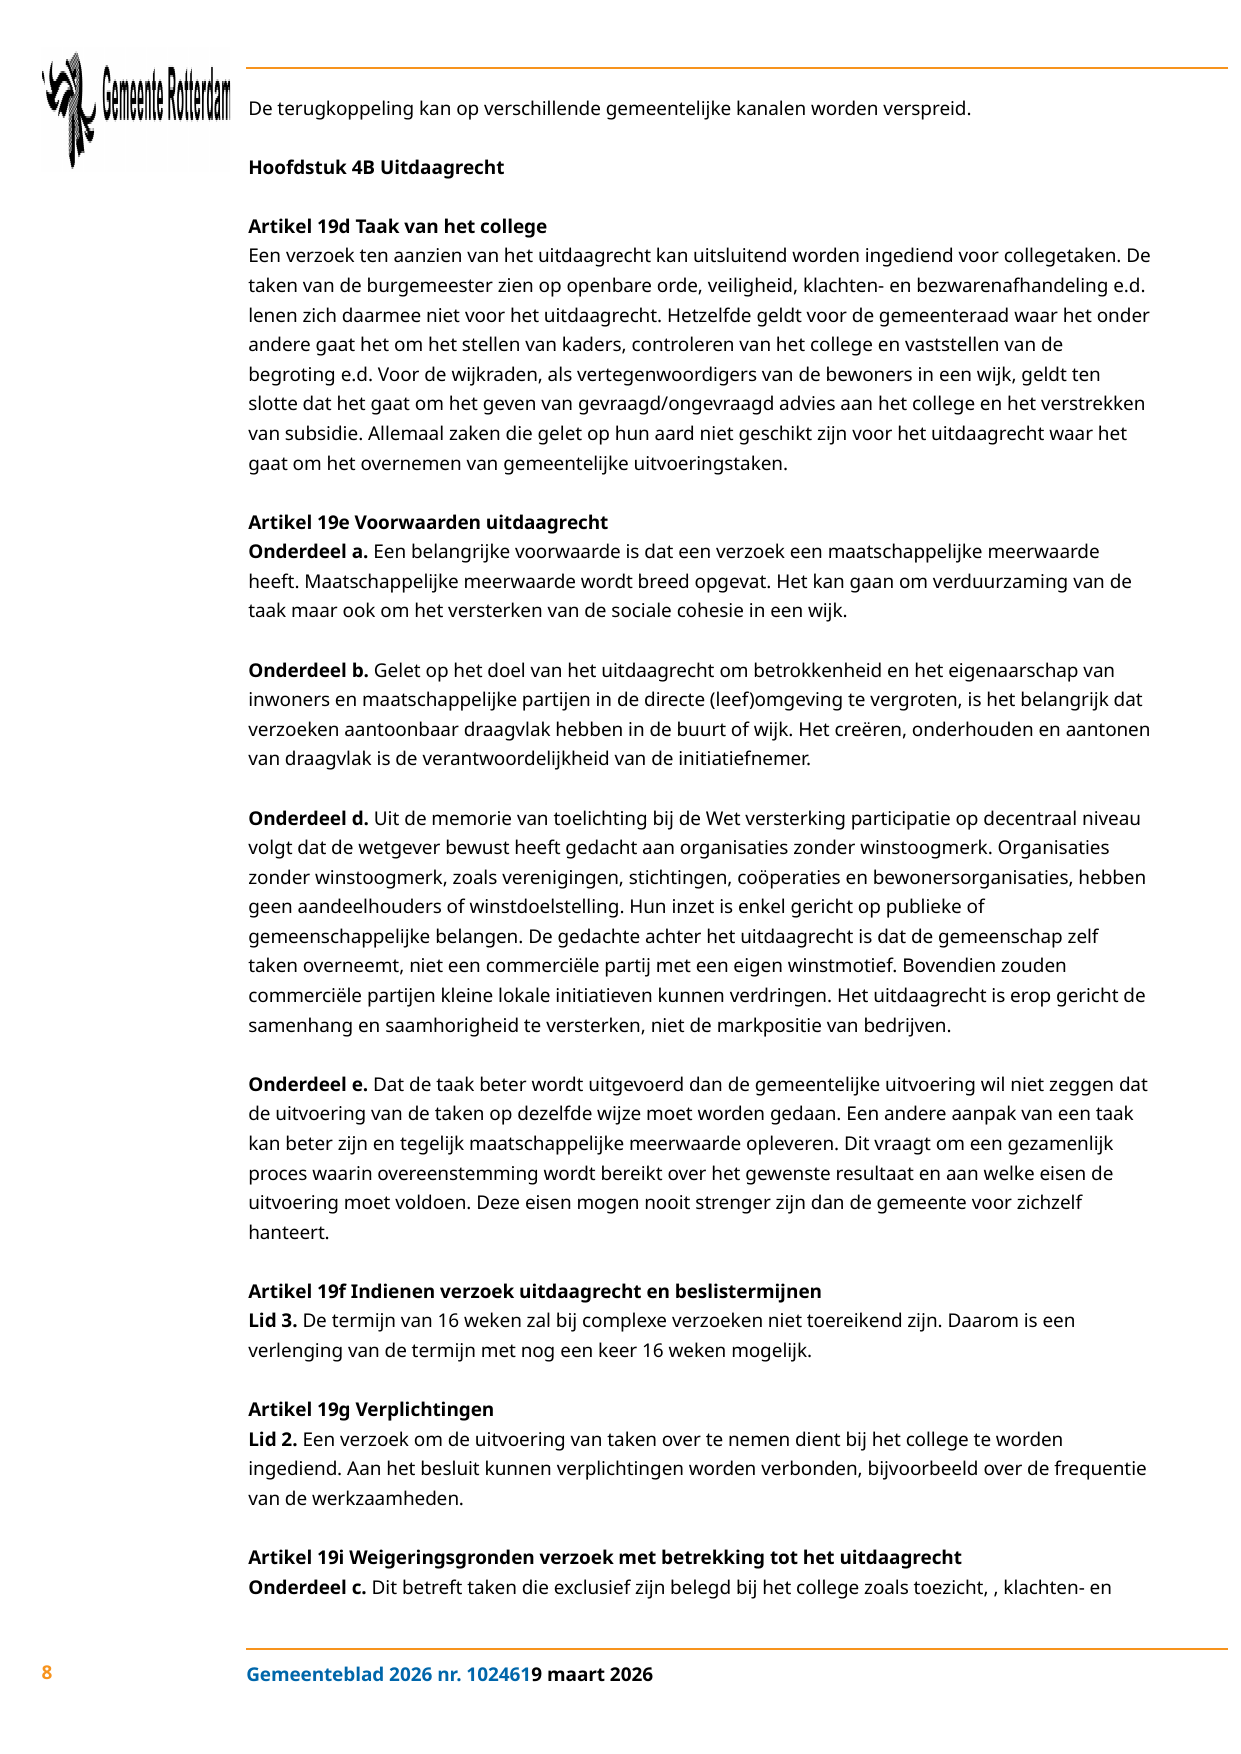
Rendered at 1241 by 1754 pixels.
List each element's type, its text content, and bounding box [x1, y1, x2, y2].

text Onderdeel d. Uit de memorie van toelichting bij de Wet versterking participatie op decentraal niveau volgt dat de wetgever bewust heeft gedacht aan organisaties zonder winstoogmerk. Organisaties zonder winstoogmerk, zoals verenigingen, stichtingen, coöperaties en bewonersorganisaties, hebben geen aandeelhouders of winstdoelstelling. Hun inzet is enkel gericht op publieke of gemeenschappelijke belangen. De gedachte achter het uitdaagrecht is dat de gemeenschap zelf taken overneemt, niet een commerciële partij met een eigen winstmotief. Bovendien zouden commerciële partijen kleine lokale initiatieven kunnen verdringen. Het uitdaagrecht is erop gericht de samenhang en saamhorigheid te versterken, niet de markpositie van bedrijven. [248, 805, 1152, 1038]
text Artikel 19e Voorwaarden uitdaagrecht [248, 509, 1152, 535]
text Lid 2. Een verzoek om de uitvoering van taken over te nemen dient bij het college te worden ingediend. Aan het besluit kunnen verplichtingen worden verbonden, bijvoorbeeld over de frequentie van de werkzaamheden. [248, 1426, 1152, 1511]
text Lid 3. De termijn van 16 weken zal bij complexe verzoeken niet toereikend zijn. Daarom is een verlenging van de termijn met nog een keer 16 weken mogelijk. [248, 1308, 1152, 1363]
text Een verzoek ten aanzien van het uitdaagrecht kan uitsluitend worden ingediend voor collegetaken. De taken van de burgemeester zien op openbare orde, veiligheid, klachten- en bezwarenafhandeling e.d. lenen zich daarmee niet voor het uitdaagrecht. Hetzelfde geldt voor de gemeenteraad waar het onder andere gaat het om het stellen van kaders, controleren van het college en vaststellen van de begroting e.d. Voor de wijkraden, als vertegenwoordigers van de bewoners in een wijk, geldt ten slotte dat het gaat om het geven van gevraagd/ongevraagd advies aan het college en het verstrekken van subsidie. Allemaal zaken die gelet op hun aard niet geschikt zijn voor het uitdaagrecht waar het gaat om het overnemen van gemeentelijke uitvoeringstaken. [248, 243, 1152, 476]
text Onderdeel c. Dit betreft taken die exclusief zijn belegd bij het college zoals toezicht, , klachten- en [248, 1574, 1152, 1600]
text Artikel 19f Indienen verzoek uitdaagrecht en beslistermijnen [248, 1278, 1152, 1304]
text Onderdeel e. Dat de taak beter wordt uitgevoerd dan de gemeentelijke uitvoering wil niet zeggen dat de uitvoering van de taken op dezelfde wijze moet worden gedaan. Een andere aanpak van een taak kan beter zijn en tegelijk maatschappelijke meerwaarde opleveren. Dit vraagt om een gezamenlijk proces waarin overeenstemming wordt bereikt over het gewenste resultaat en aan welke eisen de uitvoering moet voldoen. Deze eisen mogen nooit strenger zijn dan de gemeente voor zichzelf hanteert. [248, 1071, 1152, 1245]
text Onderdeel a. Een belangrijke voorwaarde is dat een verzoek een maatschappelijke meerwaarde heeft. Maatschappelijke meerwaarde wordt breed opgevat. Het kan gaan om verduurzaming van de taak maar ook om het versterken van de sociale cohesie in een wijk. [248, 538, 1152, 623]
text De terugkoppeling kan op verschillende gemeentelijke kanalen worden verspreid. [248, 95, 1152, 121]
picture [41, 47, 231, 172]
text Artikel 19g Verplichtingen [248, 1396, 1152, 1422]
text Artikel 19i Weigeringsgronden verzoek met betrekking tot het uitdaagrecht [248, 1544, 1152, 1570]
text Artikel 19d Taak van het college [248, 213, 1152, 239]
text Hoofdstuk 4B Uitdaagrecht [248, 154, 1152, 180]
text Onderdeel b. Gelet op het doel van het uitdaagrecht om betrokkenheid en het eigenaarschap van inwoners en maatschappelijke partijen in de directe (leef)omgeving te vergroten, is het belangrijk dat verzoeken aantoonbaar draagvlak hebben in de buurt of wijk. Het creëren, onderhouden en aantonen van draagvlak is de verantwoordelijkheid van de initiatiefnemer. [248, 657, 1152, 771]
